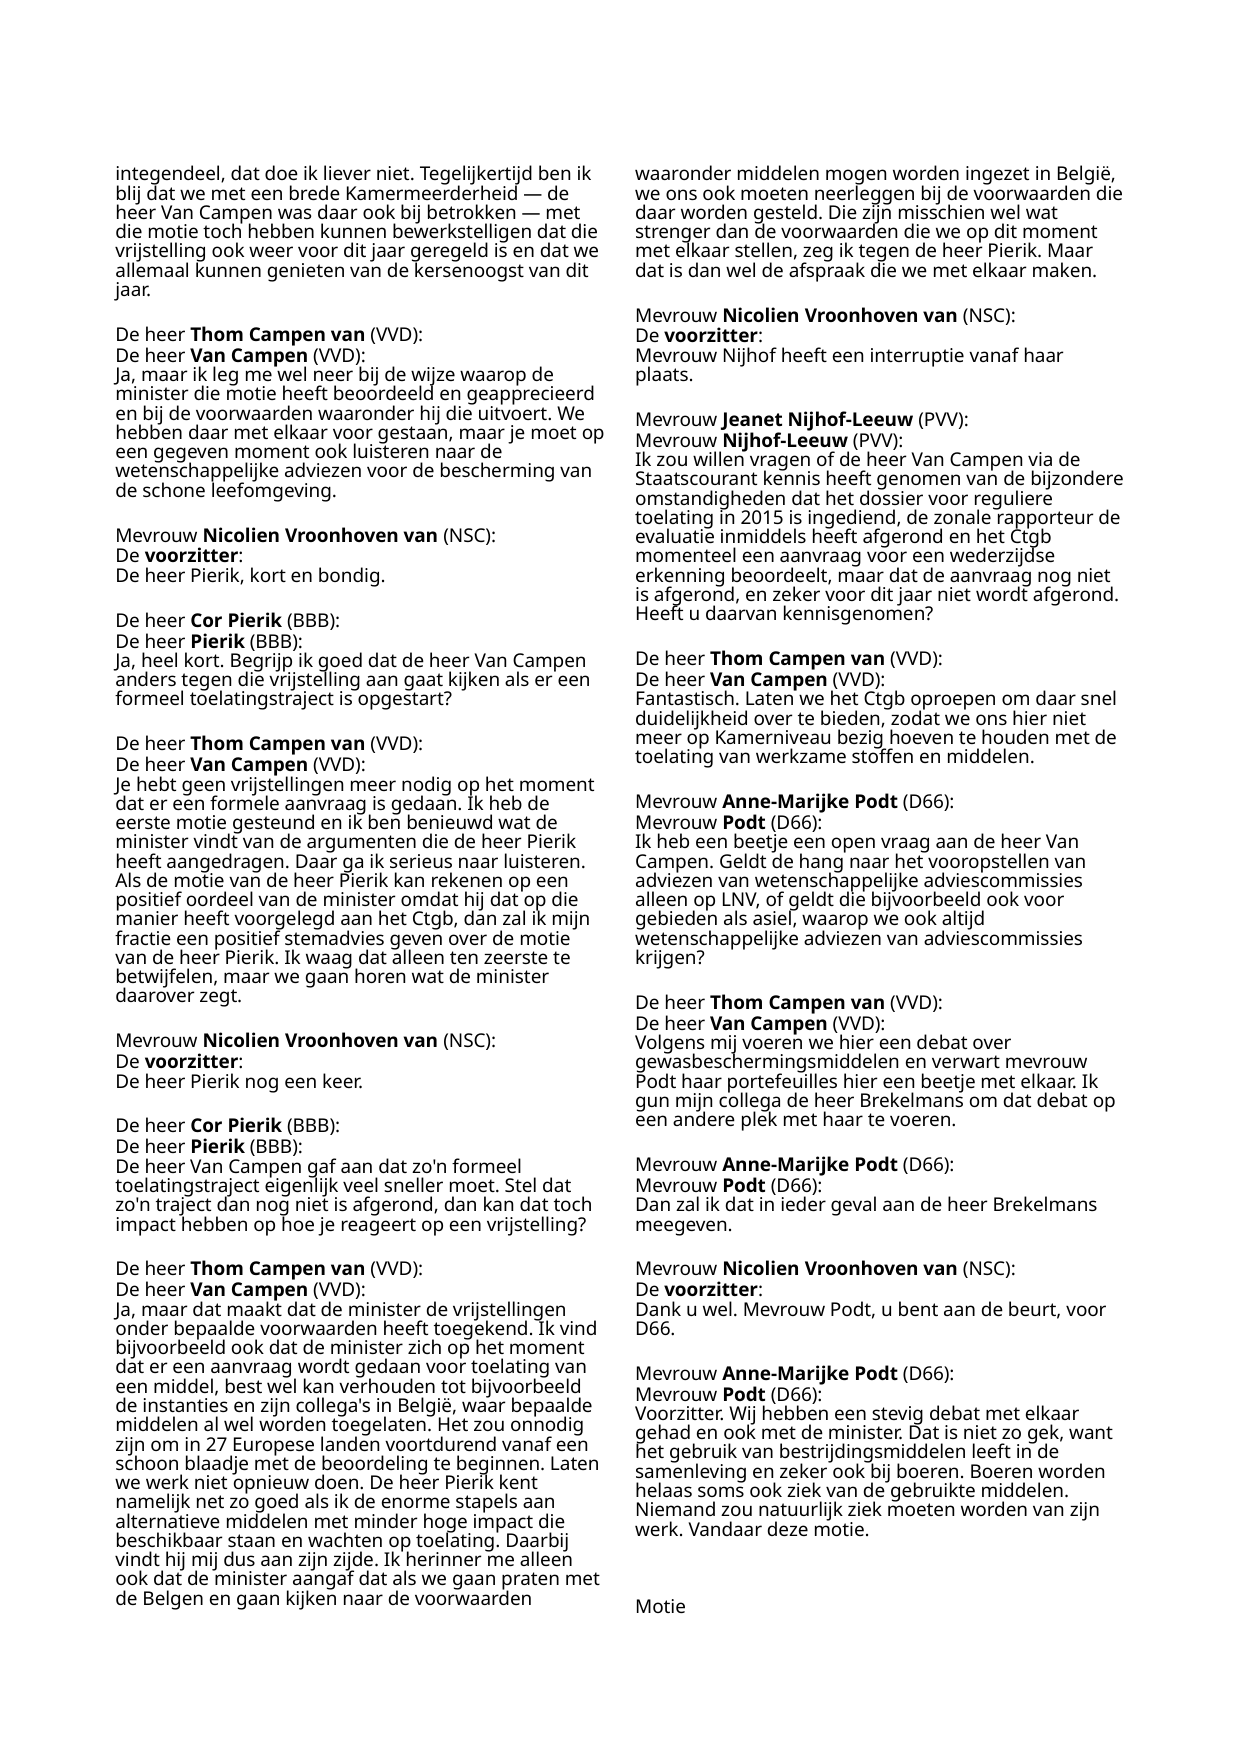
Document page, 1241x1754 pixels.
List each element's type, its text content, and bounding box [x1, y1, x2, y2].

text Mevrouw Anne-Marijke Podt (D66): [635, 1360, 1125, 1386]
text Ja, heel kort. Begrijp ik goed dat de heer Van Campen anders tegen die vrijstelling aan gaat kijken als er een formeel toelatingstraject is opgestart? [115, 652, 605, 710]
text De heer Pierik, kort en bondig. [115, 567, 605, 586]
text Mevrouw Anne-Marijke Podt (D66): [635, 788, 1125, 814]
text De heer Van Campen gaf aan dat zo'n formeel toelatingstraject eigenlijk veel sneller moet. Stel dat zo'n traject dan nog niet is afgerond, dan kan dat toch impact hebben op hoe je reageert op een vrijstelling? [115, 1158, 605, 1235]
text De heer Van Campen (VVD): [115, 347, 605, 366]
text Ik zou willen vragen of de heer Van Campen via de Staatscourant kennis heeft genomen van de bijzondere omstandigheden dat het dossier voor reguliere toelating in 2015 is ingediend, de zonale rapporteur de evaluatie inmiddels heeft afgerond en het Ctgb momenteel een aanvraag voor een wederzijdse erkenning beoordeelt, maar dat de aanvraag nog niet is afgerond, en zeker voor dit jaar niet wordt afgerond. Heeft u daarvan kennisgenomen? [635, 451, 1125, 624]
text Motie [635, 1593, 1125, 1619]
text Dan zal ik dat in ieder geval aan de heer Brekelmans meegeven. [635, 1196, 1125, 1235]
text De heer Thom Campen van (VVD): [635, 989, 1125, 1015]
text Volgens mij voeren we hier een debat over gewasbeschermingsmiddelen en verwart mevrouw Podt haar portefeuilles hier een beetje met elkaar. Ik gun mijn collega de heer Brekelmans om dat debat op een andere plek met haar te voeren. [635, 1034, 1125, 1130]
text Mevrouw Nicolien Vroonhoven van (NSC): [115, 1028, 605, 1053]
text De heer Pierik (BBB): [115, 633, 605, 652]
text Mevrouw Podt (D66): [635, 1386, 1125, 1405]
text De voorzitter: [635, 1281, 1125, 1301]
text De voorzitter: [635, 327, 1125, 347]
text De voorzitter: [115, 547, 605, 567]
text De heer Cor Pierik (BBB): [115, 1113, 605, 1138]
text Mevrouw Nicolien Vroonhoven van (NSC): [635, 1256, 1125, 1281]
text Mevrouw Nicolien Vroonhoven van (NSC): [115, 522, 605, 547]
text Mevrouw Anne-Marijke Podt (D66): [635, 1151, 1125, 1177]
text Mevrouw Podt (D66): [635, 814, 1125, 833]
text De heer Cor Pierik (BBB): [115, 607, 605, 633]
text Dank u wel. Mevrouw Podt, u bent aan de beurt, voor D66. [635, 1301, 1125, 1339]
text De heer Van Campen (VVD): [115, 756, 605, 776]
text De voorzitter: [115, 1053, 605, 1073]
text De heer Thom Campen van (VVD): [635, 645, 1125, 671]
text Mevrouw Nicolien Vroonhoven van (NSC): [635, 302, 1125, 327]
text De heer Van Campen (VVD): [115, 1281, 605, 1301]
text Ik heb een beetje een open vraag aan de heer Van Campen. Geldt de hang naar het vooropstellen van adviezen van wetenschappelijke adviescommissies alleen op LNV, of geldt die bijvoorbeeld ook voor gebieden als asiel, waarop we ook altijd wetenschappelijke adviezen van adviescommissies krijgen? [635, 833, 1125, 968]
text Fantastisch. Laten we het Ctgb oproepen om daar snel duidelijkheid over te bieden, zodat we ons hier niet meer op Kamerniveau bezig hoeven te houden met de toelating van werkzame stoffen en middelen. [635, 690, 1125, 767]
text De heer Van Campen (VVD): [635, 1015, 1125, 1034]
text De heer Thom Campen van (VVD): [115, 731, 605, 756]
text De heer Thom Campen van (VVD): [115, 1256, 605, 1281]
text waaronder middelen mogen worden ingezet in België, we ons ook moeten neerleggen bij de voorwaarden die daar worden gesteld. Die zijn misschien wel wat strenger dan de voorwaarden die we op dit moment met elkaar stellen, zeg ik tegen de heer Pierik. Maar dat is dan wel de afspraak die we met elkaar maken. [635, 165, 1125, 281]
text Mevrouw Nijhof-Leeuw (PVV): [635, 432, 1125, 451]
text De heer Pierik nog een keer. [115, 1073, 605, 1092]
text De heer Pierik (BBB): [115, 1138, 605, 1158]
text Mevrouw Podt (D66): [635, 1177, 1125, 1196]
text De heer Thom Campen van (VVD): [115, 321, 605, 347]
text integendeel, dat doe ik liever niet. Tegelijkertijd ben ik blij dat we met een brede Kamermeerderheid — de heer Van Campen was daar ook bij betrokken — met die motie toch hebben kunnen bewerkstelligen dat die vrijstelling ook weer voor dit jaar geregeld is en dat we allemaal kunnen genieten van de kersenoogst van dit jaar. [115, 165, 605, 300]
text De heer Van Campen (VVD): [635, 671, 1125, 690]
text Je hebt geen vrijstellingen meer nodig op het moment dat er een formele aanvraag is gedaan. Ik heb de eerste motie gesteund en ik ben benieuwd wat de minister vindt van de argumenten die de heer Pierik heeft aangedragen. Daar ga ik serieus naar luisteren. Als de motie van de heer Pierik kan rekenen op een positief oordeel van de minister omdat hij dat op die manier heeft voorgelegd aan het Ctgb, dan zal ik mijn fractie een positief stemadvies geven over de motie van de heer Pierik. Ik waag dat alleen ten zeerste te betwijfelen, maar we gaan horen wat de minister daarover zegt. [115, 776, 605, 1007]
text Ja, maar ik leg me wel neer bij de wijze waarop de minister die motie heeft beoordeeld en geapprecieerd en bij de voorwaarden waaronder hij die uitvoert. We hebben daar met elkaar voor gestaan, maar je moet op een gegeven moment ook luisteren naar de wetenschappelijke adviezen voor de bescherming van de schone leefomgeving. [115, 366, 605, 501]
text Ja, maar dat maakt dat de minister de vrijstellingen onder bepaalde voorwaarden heeft toegekend. Ik vind bijvoorbeeld ook dat de minister zich op het moment dat er een aanvraag wordt gedaan voor toelating van een middel, best wel kan verhouden tot bijvoorbeeld de instanties en zijn collega's in België, waar bepaalde middelen al wel worden toegelaten. Het zou onnodig zijn om in 27 Europese landen voortdurend vanaf een schoon blaadje met de beoordeling te beginnen. Laten we werk niet opnieuw doen. De heer Pierik kent namelijk net zo goed als ik de enorme stapels aan alternatieve middelen met minder hoge impact die beschikbaar staan en wachten op toelating. Daarbij vindt hij mij dus aan zijn zijde. Ik herinner me alleen ook dat de minister aangaf dat als we gaan praten met de Belgen en gaan kijken naar de voorwaarden [115, 1301, 605, 1609]
text Mevrouw Nijhof heeft een interruptie vanaf haar plaats. [635, 347, 1125, 385]
text Voorzitter. Wij hebben een stevig debat met elkaar gehad en ook met de minister. Dat is niet zo gek, want het gebruik van bestrijdingsmiddelen leeft in de samenleving en zeker ook bij boeren. Boeren worden helaas soms ook ziek van de gebruikte middelen. Niemand zou natuurlijk ziek moeten worden van zijn werk. Vandaar deze motie. [635, 1405, 1125, 1540]
text Mevrouw Jeanet Nijhof-Leeuw (PVV): [635, 406, 1125, 432]
